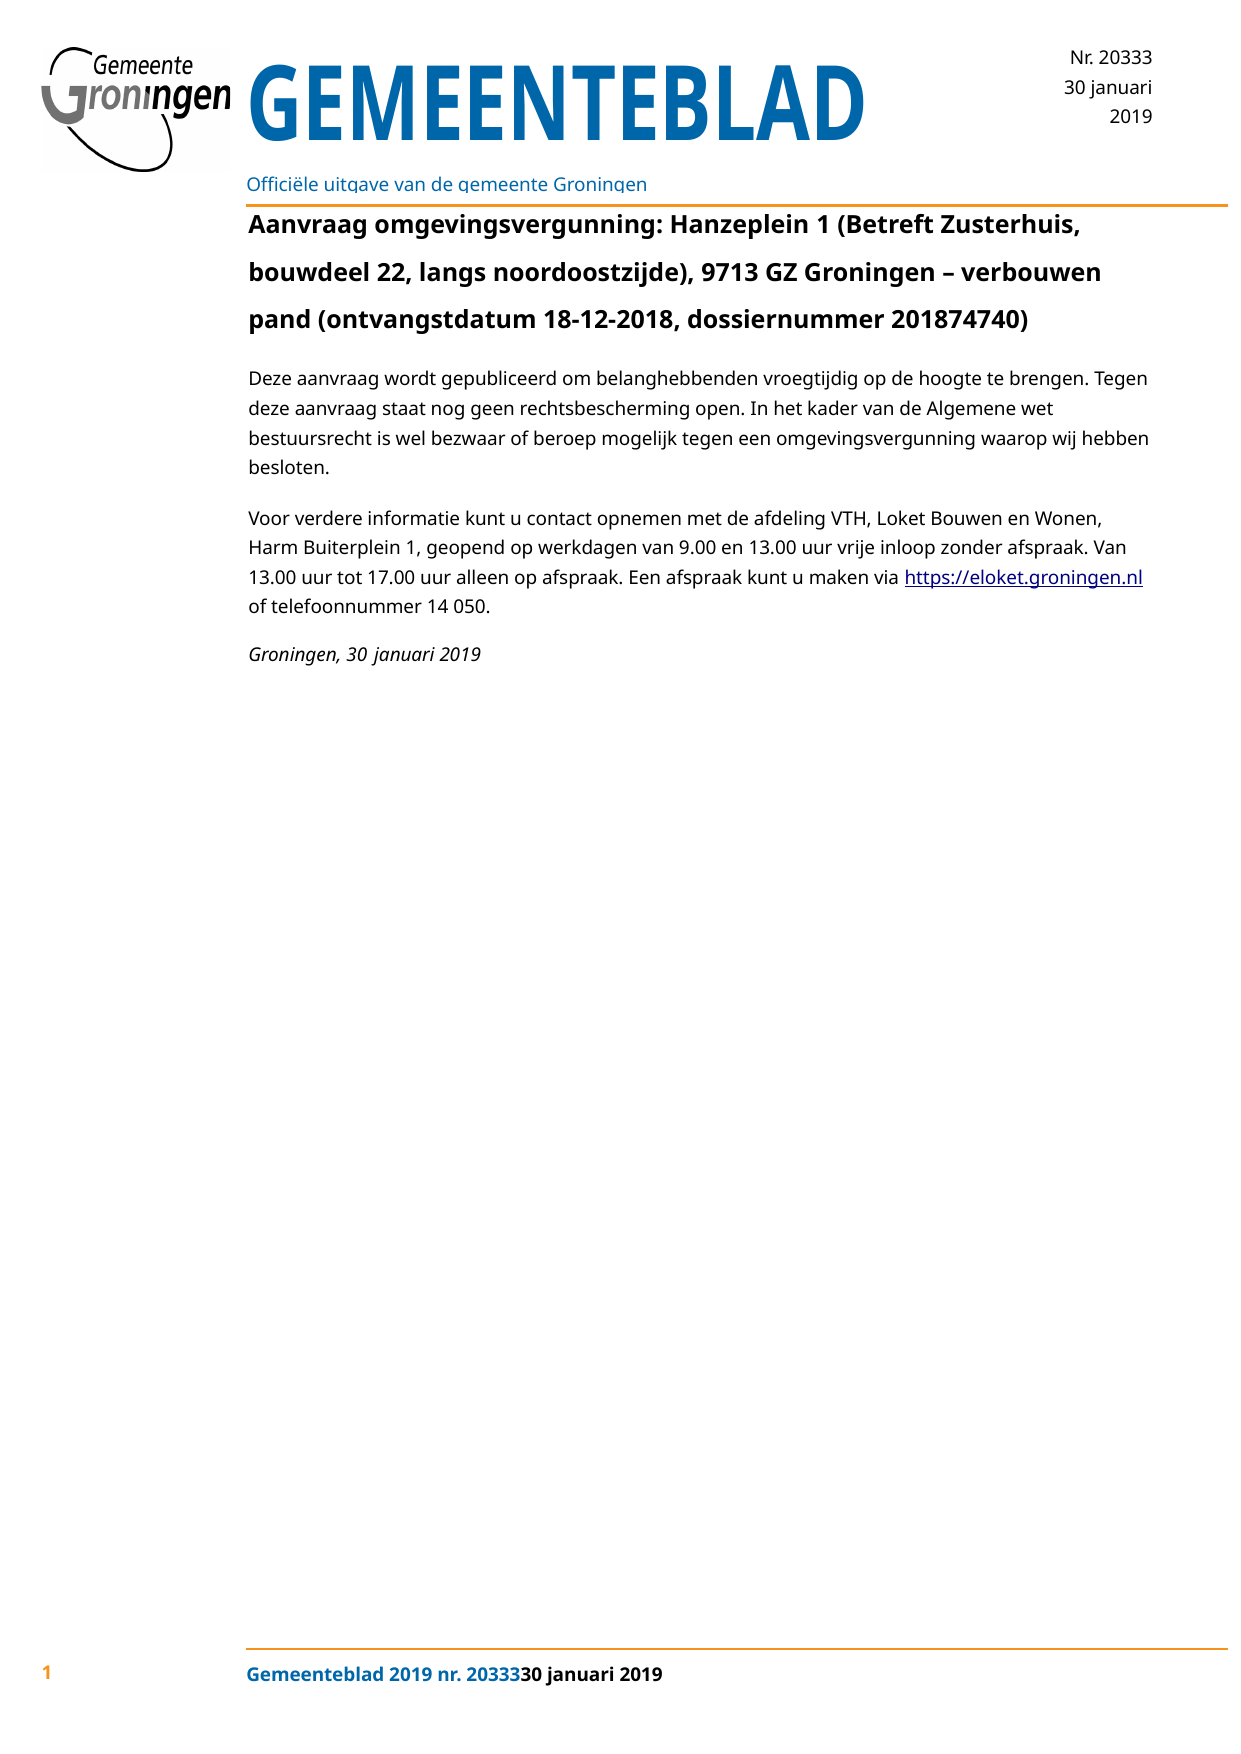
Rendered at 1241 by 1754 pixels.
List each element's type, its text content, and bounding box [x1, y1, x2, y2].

text Deze aanvraag wordt gepubliceerd om belanghebbenden vroegtijdig op de hoogte te brengen. Tegen deze aanvraag staat nog geen rechtsbescherming open. In het kader van de Algemene wet bestuursrecht is wel bezwaar of beroep mogelijk tegen een omgevingsvergunning waarop wij hebben besloten. [248, 366, 1152, 480]
picture [41, 47, 231, 172]
text Aanvraag omgevingsvergunning: Hanzeplein 1 (Betreft Zusterhuis, bouwdeel 22, langs noordoostzijde), 9713 GZ Groningen – verbouwen pand (ontvangstdatum 18-12-2018, dossiernummer 201874740) [248, 207, 1152, 336]
text Voor verdere informatie kunt u contact opnemen met de afdeling VTH, Loket Bouwen en Wonen, Harm Buiterplein 1, geopend op werkdagen van 9.00 en 13.00 uur vrije inloop zonder afspraak. Van 13.00 uur tot 17.00 uur alleen op afspraak. Een afspraak kunt u maken via https://eloket.groningen.nl of telefoonnummer 14 050. [248, 505, 1152, 619]
text Groningen, 30 januari 2019 [248, 641, 1152, 667]
